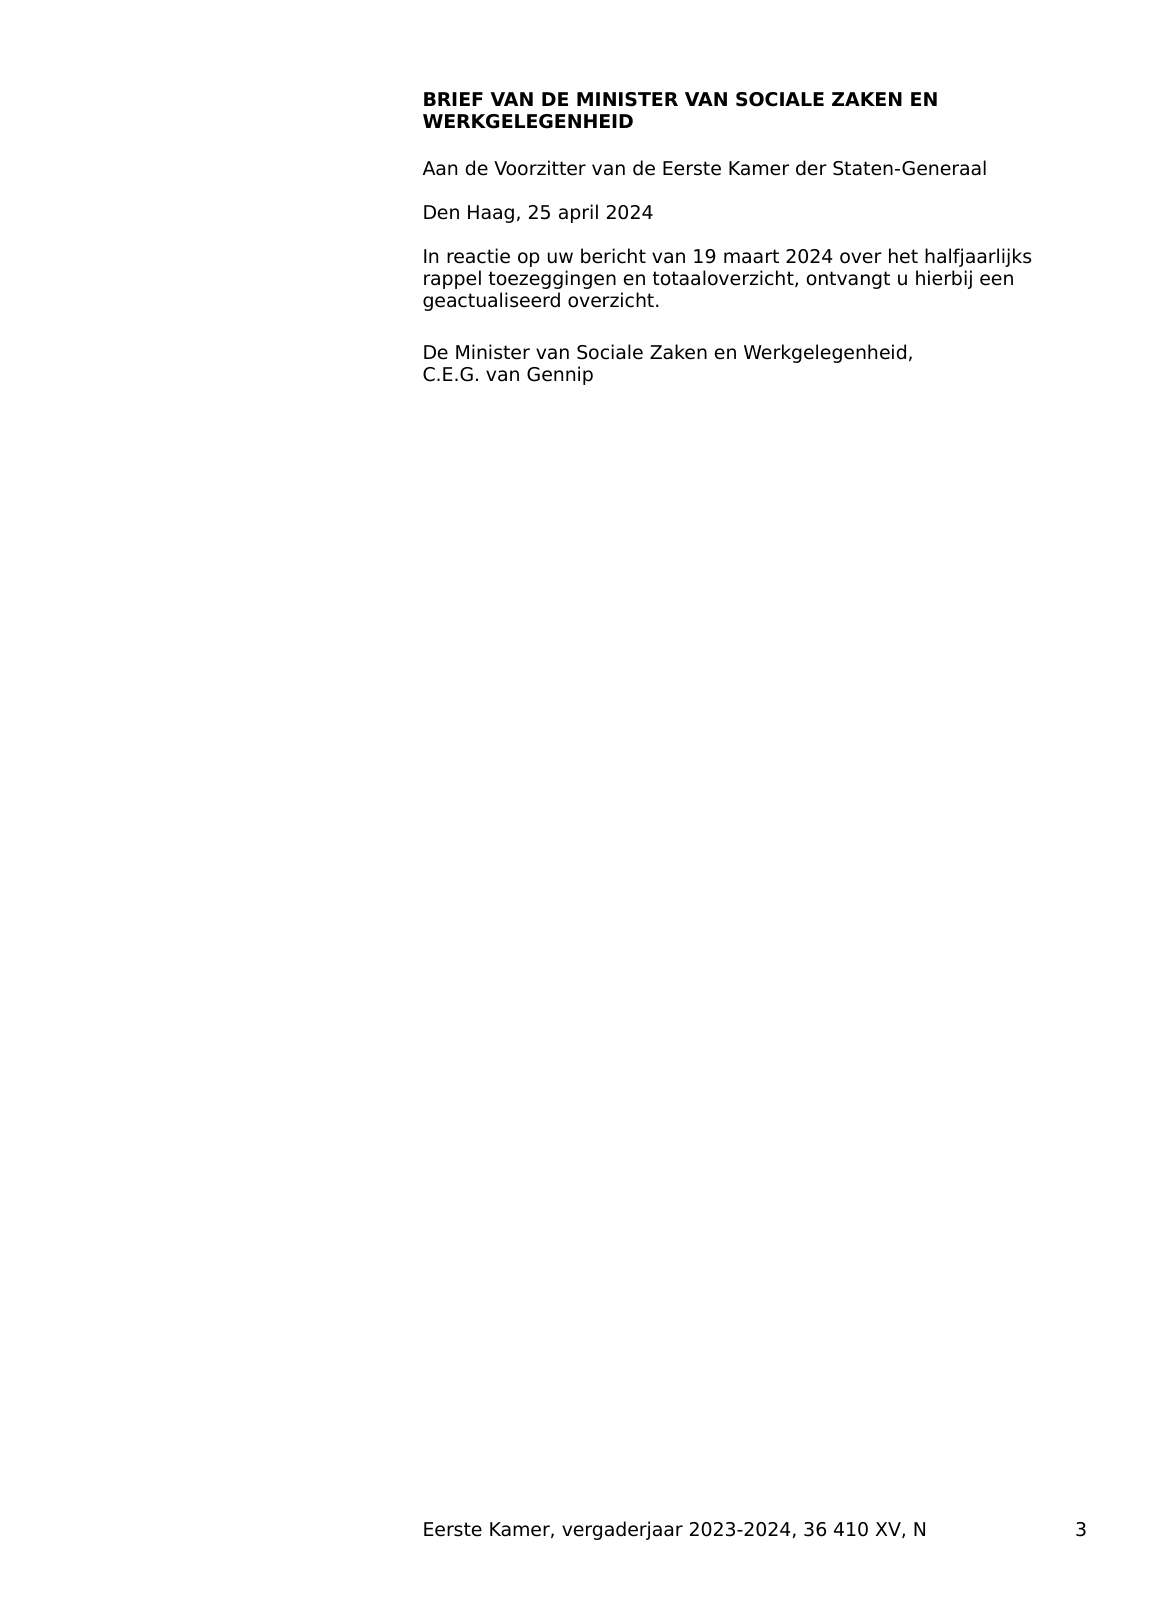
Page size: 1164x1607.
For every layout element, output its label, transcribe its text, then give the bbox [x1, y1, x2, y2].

subtitle BRIEF VAN DE MINISTER VAN SOCIALE ZAKEN EN WERKGELEGENHEID [422, 89, 1087, 133]
text De Minister van Sociale Zaken en Werkgelegenheid, C.E.G. van Gennip [422, 342, 1087, 386]
text In reactie op uw bericht van 19 maart 2024 over het halfjaarlijks rappel toezeggingen en totaaloverzicht, ontvangt u hierbij een geactualiseerd overzicht. [422, 246, 1087, 312]
text Den Haag, 25 april 2024 [422, 202, 1087, 224]
text Aan de Voorzitter van de Eerste Kamer der Staten-Generaal [422, 158, 1087, 180]
